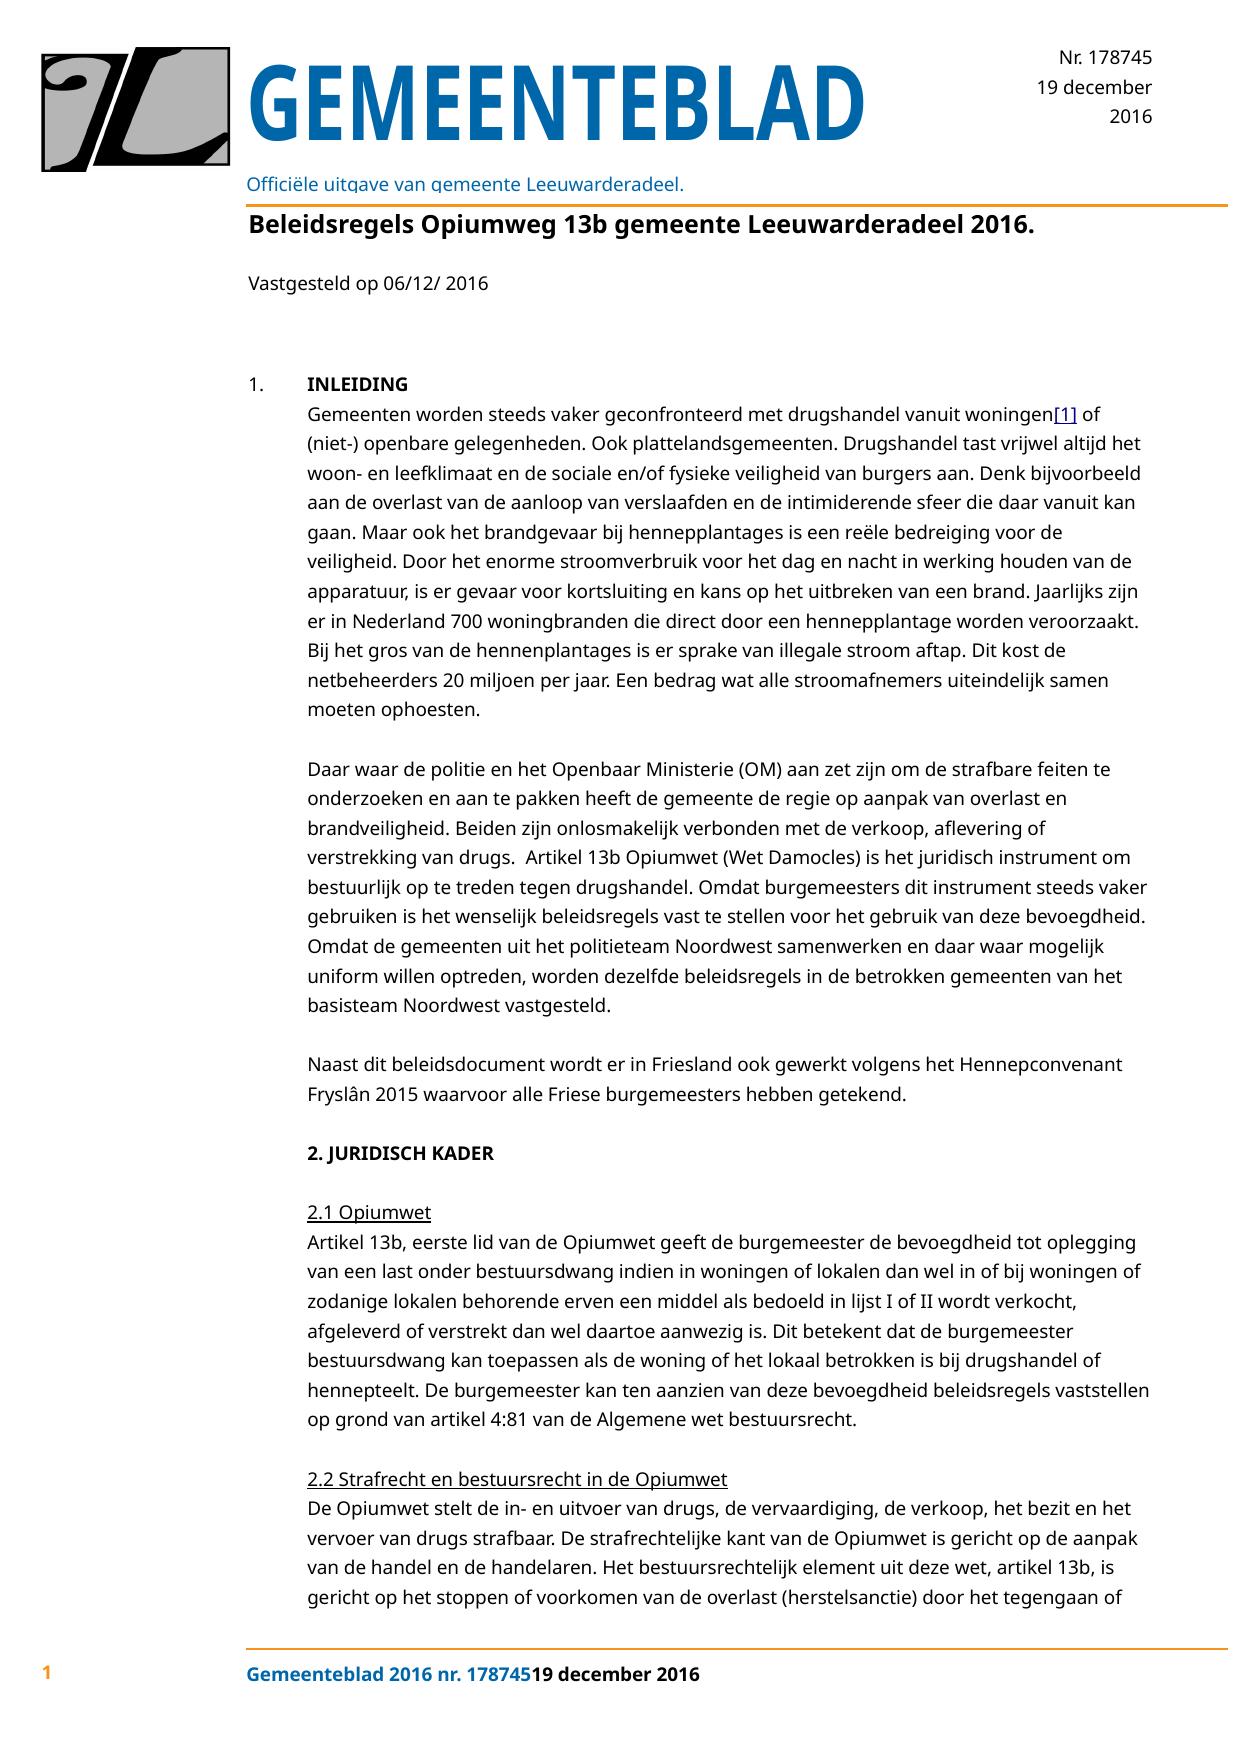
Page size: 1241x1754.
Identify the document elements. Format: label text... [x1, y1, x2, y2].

list 2.2 Strafrecht en bestuursrecht in de Opiumwet [248, 1466, 1152, 1491]
picture [41, 47, 231, 172]
list Daar waar de politie en het Openbaar Ministerie (OM) aan zet zijn om de strafbare feiten te onderzoeken en aan te pakken heeft de gemeente de regie op aanpak van overlast en brandveiligheid. Beiden zijn onlosmakelijk verbonden met de verkoop, aflevering of verstrekking van drugs. Artikel 13b Opiumwet (Wet Damocles) is het juridisch instrument om bestuurlijk op te treden tegen drugshandel. Omdat burgemeesters dit instrument steeds vaker gebruiken is het wenselijk beleidsregels vast te stellen voor het gebruik van deze bevoegdheid. Omdat de gemeenten uit het politieteam Noordwest samenwerken en daar waar mogelijk uniform willen optreden, worden dezelfde beleidsregels in de betrokken gemeenten van het basisteam Noordwest vastgesteld. [248, 756, 1152, 1018]
list 2. JURIDISCH KADER [248, 1140, 1152, 1166]
text Vastgesteld op 06/12/ 2016 [248, 270, 1152, 296]
list De Opiumwet stelt de in- en uitvoer van drugs, de vervaardiging, de verkoop, het bezit en het vervoer van drugs strafbaar. De strafrechtelijke kant van de Opiumwet is gericht op de aanpak van de handel en de handelaren. Het bestuursrechtelijk element uit deze wet, artikel 13b, is gericht op het stoppen of voorkomen van de overlast (herstelsanctie) door het tegengaan of [248, 1495, 1152, 1610]
list Artikel 13b, eerste lid van de Opiumwet geeft de burgemeester de bevoegdheid tot oplegging van een last onder bestuursdwang indien in woningen of lokalen dan wel in of bij woningen of zodanige lokalen behorende erven een middel als bedoeld in lijst I of II wordt verkocht, afgeleverd of verstrekt dan wel daartoe aanwezig is. Dit betekent dat de burgemeester bestuursdwang kan toepassen als de woning of het lokaal betrokken is bij drugshandel of hennepteelt. De burgemeester kan ten aanzien van deze bevoegdheid beleidsregels vaststellen op grond van artikel 4:81 van de Algemene wet bestuursrecht. [248, 1229, 1152, 1432]
text Beleidsregels Opiumweg 13b gemeente Leeuwarderadeel 2016. [248, 207, 1152, 241]
list (niet-) openbare gelegenheden. Ook plattelandsgemeenten. Drugshandel tast vrijwel altijd het woon- en leefklimaat en de sociale en/of fysieke veiligheid van burgers aan. Denk bijvoorbeeld aan de overlast van de aanloop van verslaafden en de intimiderende sfeer die daar vanuit kan gaan. Maar ook het brandgevaar bij hennepplantages is een reële bedreiging voor de veiligheid. Door het enorme stroomverbruik voor het dag en nacht in werking houden van de apparatuur, is er gevaar voor kortsluiting en kans op het uitbreken van een brand. Jaarlijks zijn er in Nederland 700 woningbranden die direct door een hennepplantage worden veroorzaakt. Bij het gros van de hennenplantages is er sprake van illegale stroom aftap. Dit kost de netbeheerders 20 miljoen per jaar. Een bedrag wat alle stroomafnemers uiteindelijk samen moeten ophoesten. [248, 430, 1152, 722]
list Naast dit beleidsdocument wordt er in Friesland ook gewerkt volgens het Hennepconvenant Fryslân 2015 waarvoor alle Friese burgemeesters hebben getekend. [248, 1052, 1152, 1107]
list INLEIDING [248, 371, 1152, 397]
list 2.1 Opiumwet [248, 1199, 1152, 1225]
list Gemeenten worden steeds vaker geconfronteerd met drugshandel vanuit woningen[1] of [248, 401, 1152, 426]
